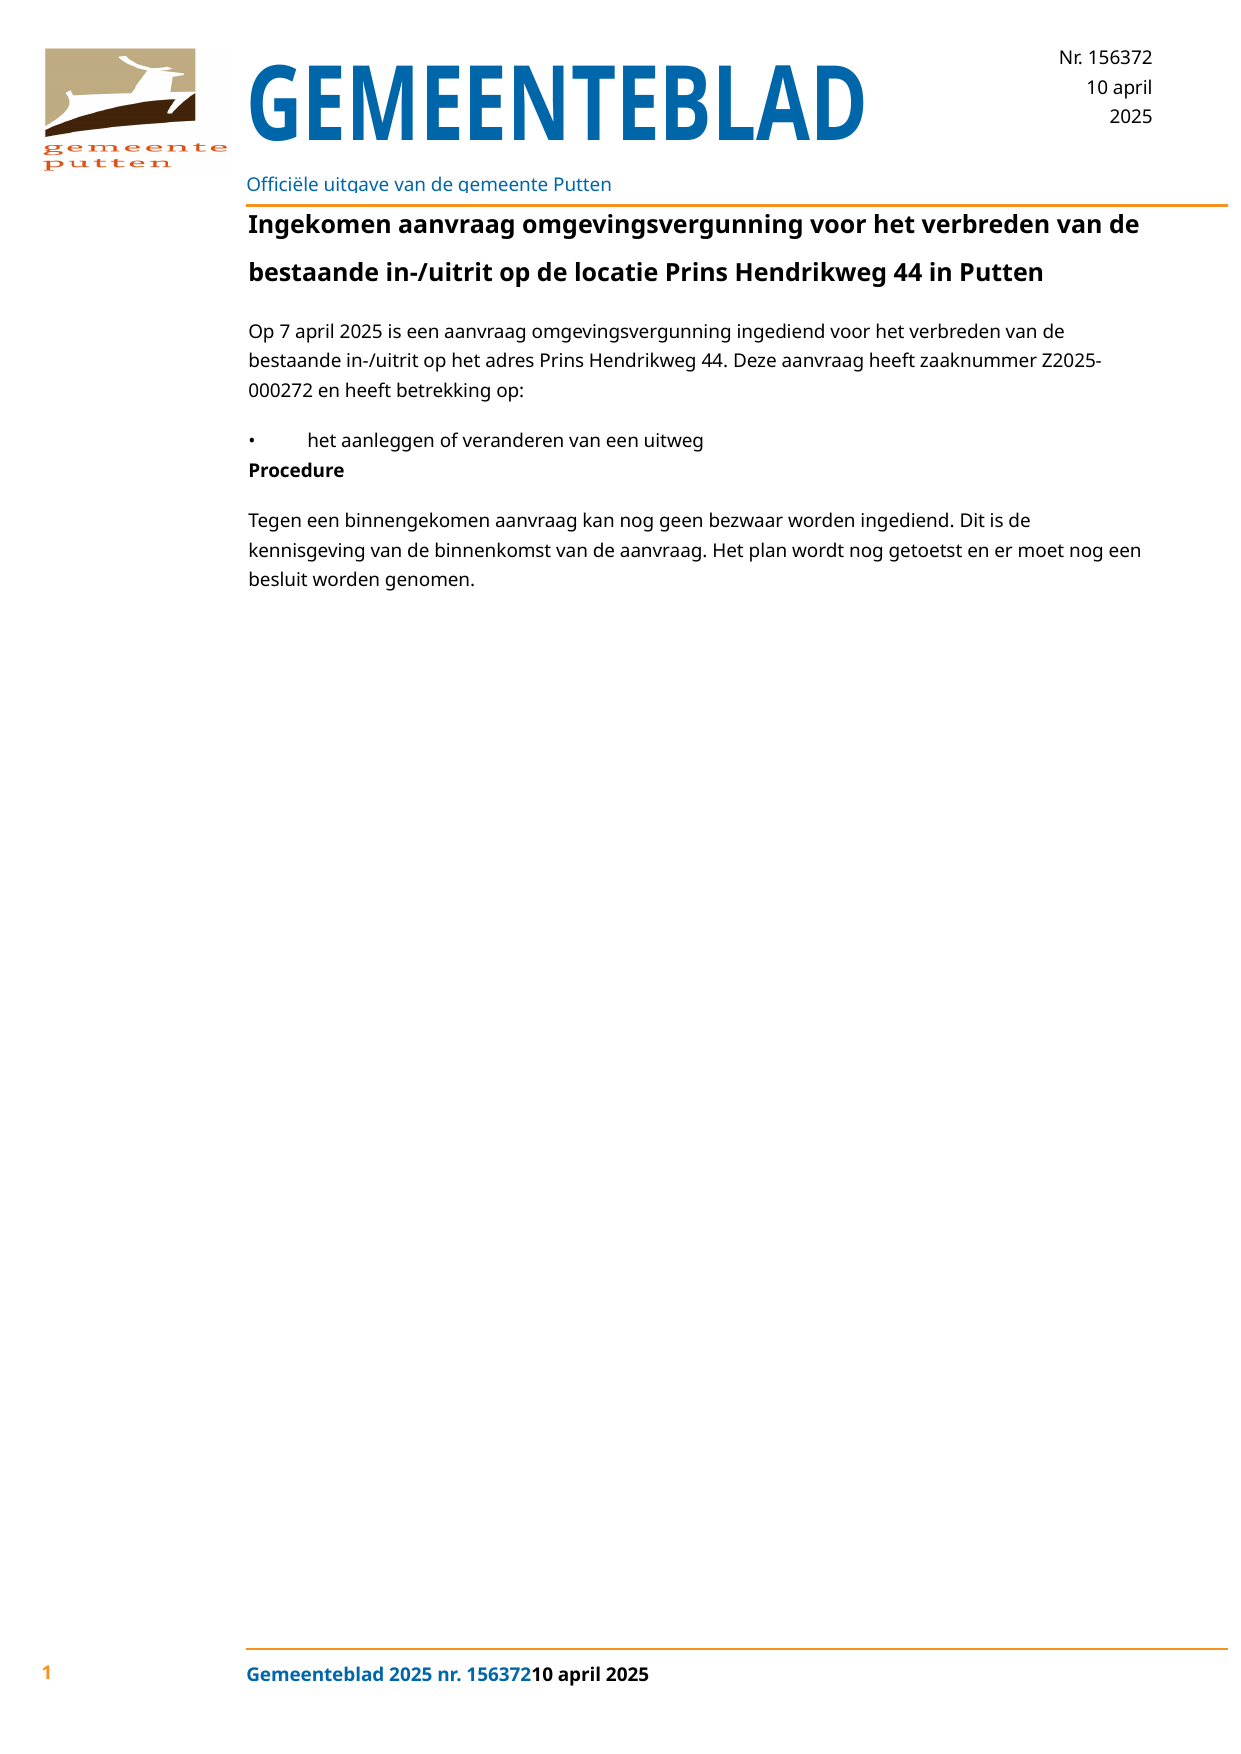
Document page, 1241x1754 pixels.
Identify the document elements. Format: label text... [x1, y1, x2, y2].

picture [41, 47, 231, 172]
text Procedure [248, 457, 1152, 483]
text Op 7 april 2025 is een aanvraag omgevingsvergunning ingediend voor het verbreden van de bestaande in-/uitrit op het adres Prins Hendrikweg 44. Deze aanvraag heeft zaaknummer Z2025-000272 en heeft betrekking op: [248, 318, 1152, 403]
list het aanleggen of veranderen van een uitweg [248, 427, 1152, 453]
text Ingekomen aanvraag omgevingsvergunning voor het verbreden van de bestaande in-/uitrit op de locatie Prins Hendrikweg 44 in Putten [248, 207, 1152, 288]
text Tegen een binnengekomen aanvraag kan nog geen bezwaar worden ingediend. Dit is de kennisgeving van de binnenkomst van de aanvraag. Het plan wordt nog getoetst en er moet nog een besluit worden genomen. [248, 507, 1152, 592]
